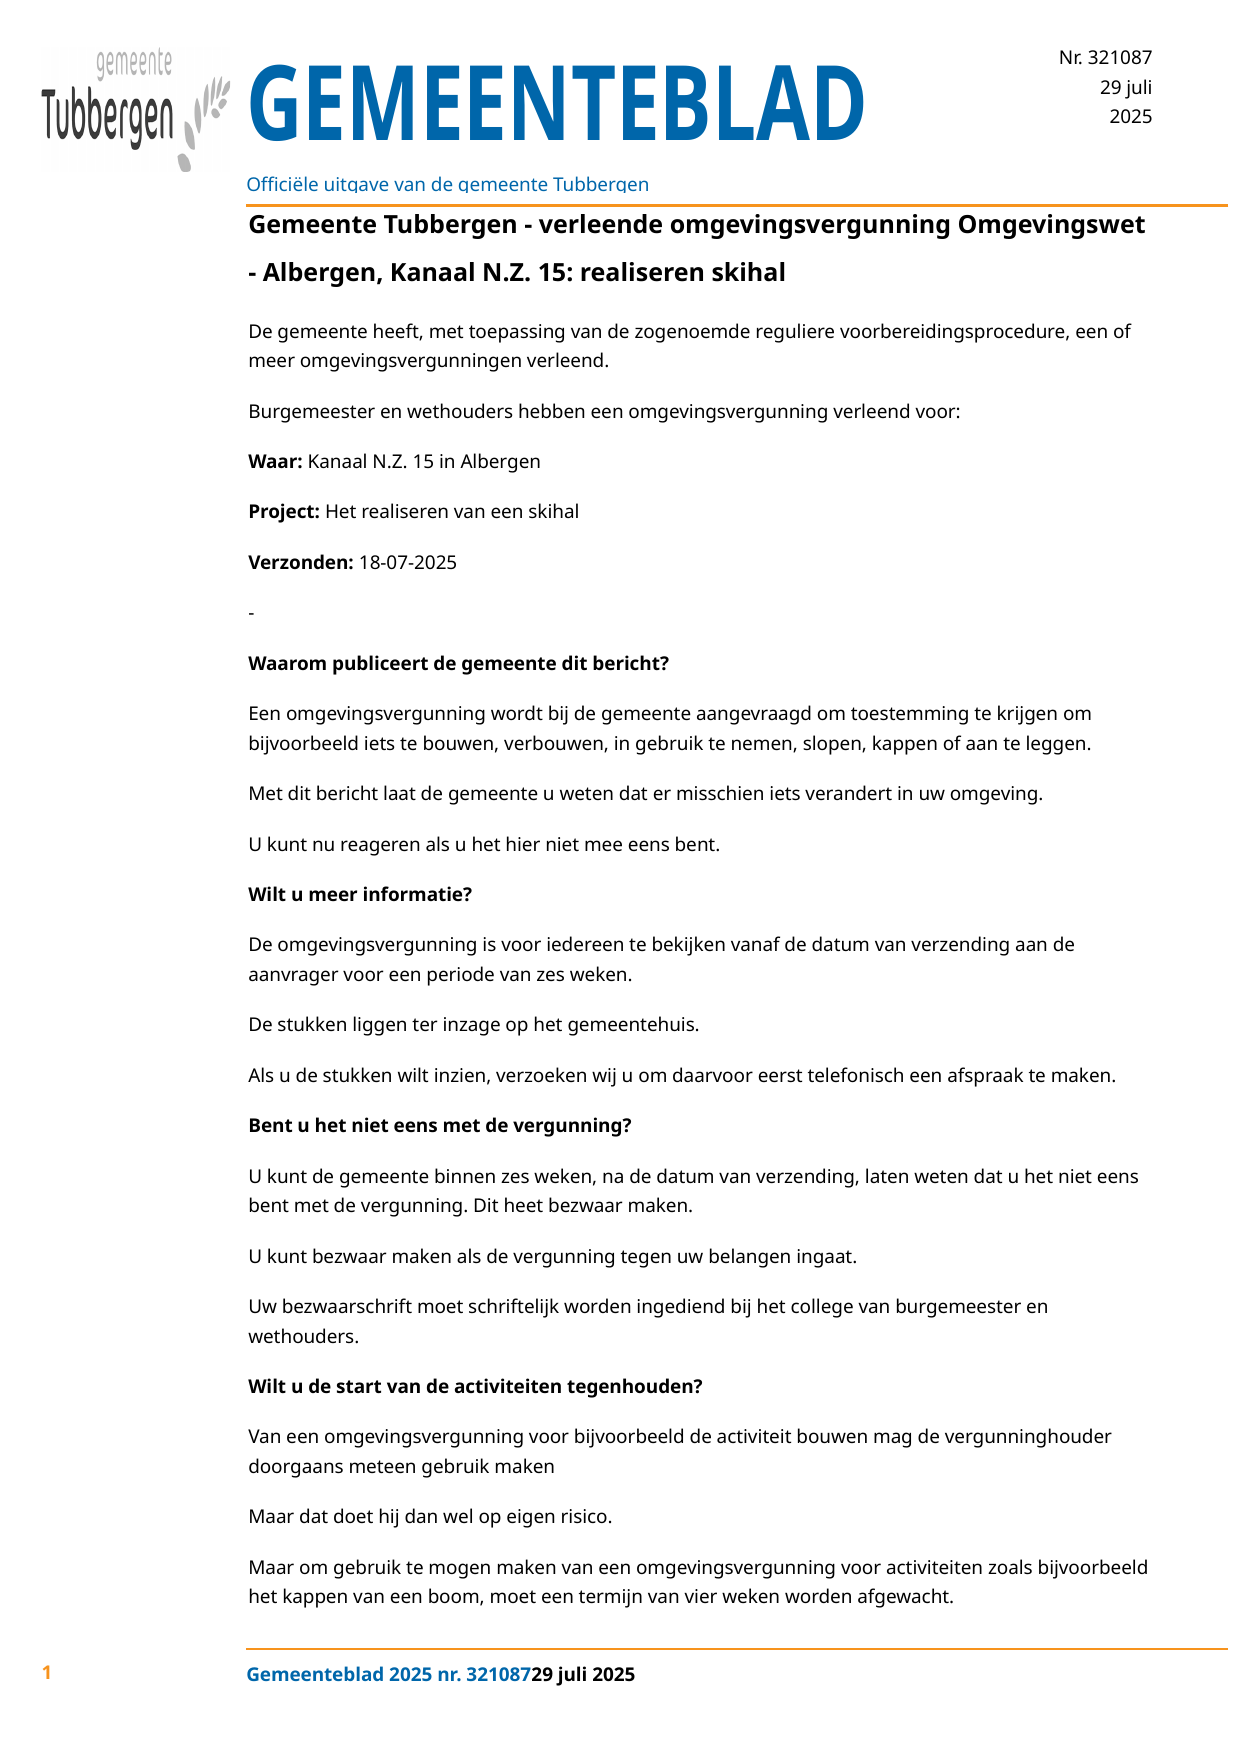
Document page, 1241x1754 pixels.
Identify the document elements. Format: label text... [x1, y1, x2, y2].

text Waar: Kanaal N.Z. 15 in Albergen [248, 448, 1152, 474]
picture [41, 47, 231, 172]
text Als u de stukken wilt inzien, verzoeken wij u om daarvoor eerst telefonisch een afspraak te maken. [248, 1062, 1152, 1088]
text De omgevingsvergunning is voor iedereen te bekijken vanaf de datum van verzending aan de aanvrager voor een periode van zes weken. [248, 932, 1152, 987]
text Maar dat doet hij dan wel op eigen risico. [248, 1504, 1152, 1529]
text - [248, 599, 1152, 625]
text Bent u het niet eens met de vergunning? [248, 1112, 1152, 1138]
text Waarom publiceert de gemeente dit bericht? [248, 650, 1152, 676]
text Gemeente Tubbergen - verleende omgevingsvergunning Omgevingswet - Albergen, Kanaal N.Z. 15: realiseren skihal [248, 207, 1152, 288]
text De stukken liggen ter inzage op het gemeentehuis. [248, 1012, 1152, 1037]
text Een omgevingsvergunning wordt bij de gemeente aangevraagd om toestemming te krijgen om bijvoorbeeld iets te bouwen, verbouwen, in gebruik te nemen, slopen, kappen of aan te leggen. [248, 700, 1152, 756]
text U kunt nu reageren als u het hier niet mee eens bent. [248, 831, 1152, 857]
text U kunt bezwaar maken als de vergunning tegen uw belangen ingaat. [248, 1243, 1152, 1269]
text Maar om gebruik te mogen maken van een omgevingsvergunning voor activiteiten zoals bijvoorbeeld het kappen van een boom, moet een termijn van vier weken worden afgewacht. [248, 1554, 1152, 1609]
text Project: Het realiseren van een skihal [248, 499, 1152, 524]
text U kunt de gemeente binnen zes weken, na de datum van verzending, laten weten dat u het niet eens bent met de vergunning. Dit heet bezwaar maken. [248, 1163, 1152, 1218]
text Burgemeester en wethouders hebben een omgevingsvergunning verleend voor: [248, 398, 1152, 424]
text Verzonden: 18-07-2025 [248, 549, 1152, 575]
text Van een omgevingsvergunning voor bijvoorbeeld de activiteit bouwen mag de vergunninghouder doorgaans meteen gebruik maken [248, 1424, 1152, 1479]
text De gemeente heeft, met toepassing van de zogenoemde reguliere voorbereidingsprocedure, een of meer omgevingsvergunningen verleend. [248, 318, 1152, 373]
text Wilt u meer informatie? [248, 881, 1152, 907]
text Met dit bericht laat de gemeente u weten dat er misschien iets verandert in uw omgeving. [248, 780, 1152, 806]
text Wilt u de start van de activiteiten tegenhouden? [248, 1373, 1152, 1399]
text Uw bezwaarschrift moet schriftelijk worden ingediend bij het college van burgemeester en wethouders. [248, 1293, 1152, 1349]
